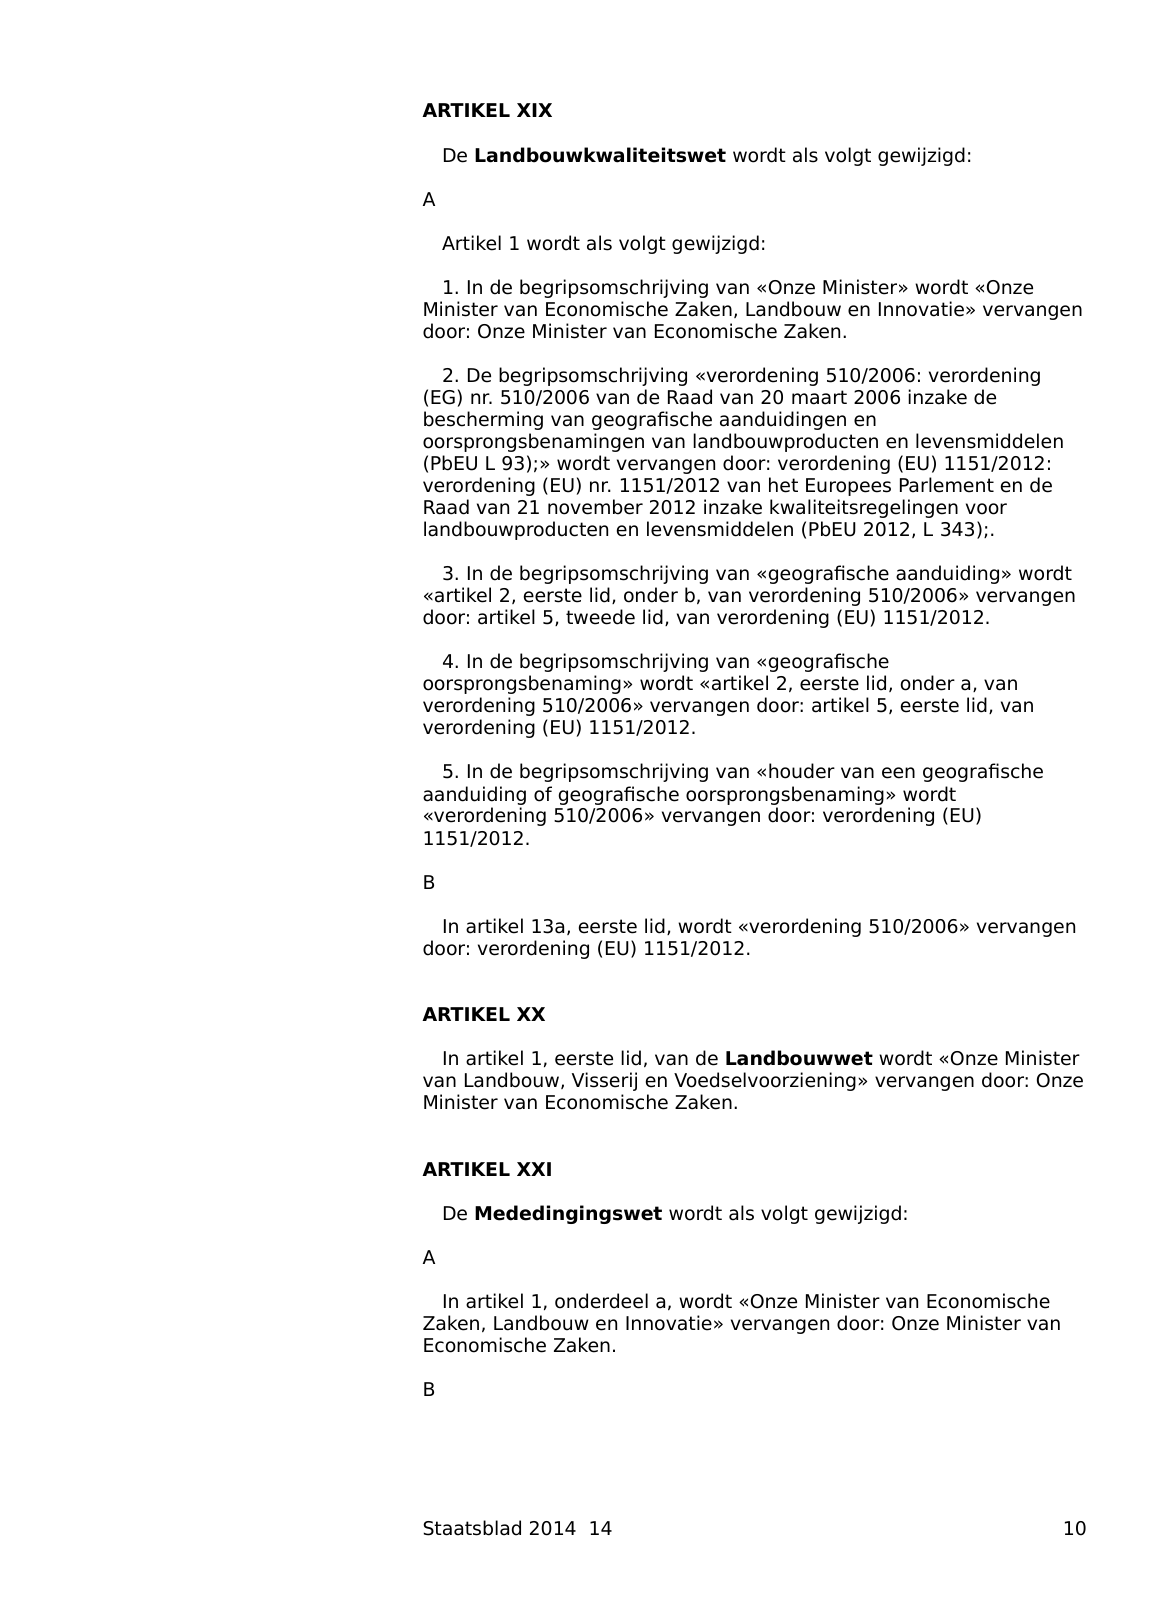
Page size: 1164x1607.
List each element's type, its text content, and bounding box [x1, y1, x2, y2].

text In artikel 13a, eerste lid, wordt «verordening 510/2006» vervangen door: verordening (EU) 1151/2012. [422, 916, 1087, 960]
text B [422, 872, 1087, 893]
subtitle ARTIKEL XXI [422, 1158, 1087, 1181]
text 3. In de begripsomschrijving van «geografische aanduiding» wordt «artikel 2, eerste lid, onder b, van verordening 510/2006» vervangen door: artikel 5, tweede lid, van verordening (EU) 1151/2012. [422, 563, 1087, 629]
text 5. In de begripsomschrijving van «houder van een geografische aanduiding of geografische oorsprongsbenaming» wordt «verordening 510/2006» vervangen door: verordening (EU) 1151/2012. [422, 761, 1087, 849]
text 1. In de begripsomschrijving van «Onze Minister» wordt «Onze Minister van Economische Zaken, Landbouw en Innovatie» vervangen door: Onze Minister van Economische Zaken. [422, 277, 1087, 343]
text 2. De begripsomschrijving «verordening 510/2006: verordening (EG) nr. 510/2006 van de Raad van 20 maart 2006 inzake de bescherming van geografische aanduidingen en oorsprongsbenamingen van landbouwproducten en levensmiddelen (PbEU L 93);» wordt vervangen door: verordening (EU) 1151/2012: verordening (EU) nr. 1151/2012 van het Europees Parlement en de Raad van 21 november 2012 inzake kwaliteitsregelingen voor landbouwproducten en levensmiddelen (PbEU 2012, L 343);. [422, 365, 1087, 541]
text A [422, 189, 1087, 211]
text A [422, 1247, 1087, 1269]
text De Landbouwkwaliteitswet wordt als volgt gewijzigd: [422, 144, 1087, 167]
text Artikel 1 wordt als volgt gewijzigd: [422, 233, 1087, 255]
subtitle ARTIKEL XIX [422, 100, 1087, 122]
text In artikel 1, onderdeel a, wordt «Onze Minister van Economische Zaken, Landbouw en Innovatie» vervangen door: Onze Minister van Economische Zaken. [422, 1291, 1087, 1357]
text 4. In de begripsomschrijving van «geografische oorsprongsbenaming» wordt «artikel 2, eerste lid, onder a, van verordening 510/2006» vervangen door: artikel 5, eerste lid, van verordening (EU) 1151/2012. [422, 651, 1087, 739]
subtitle ARTIKEL XX [422, 1004, 1087, 1026]
text De Mededingingswet wordt als volgt gewijzigd: [422, 1203, 1087, 1225]
text B [422, 1379, 1087, 1401]
text In artikel 1, eerste lid, van de Landbouwwet wordt «Onze Minister van Landbouw, Visserij en Voedselvoorziening» vervangen door: Onze Minister van Economische Zaken. [422, 1048, 1087, 1114]
